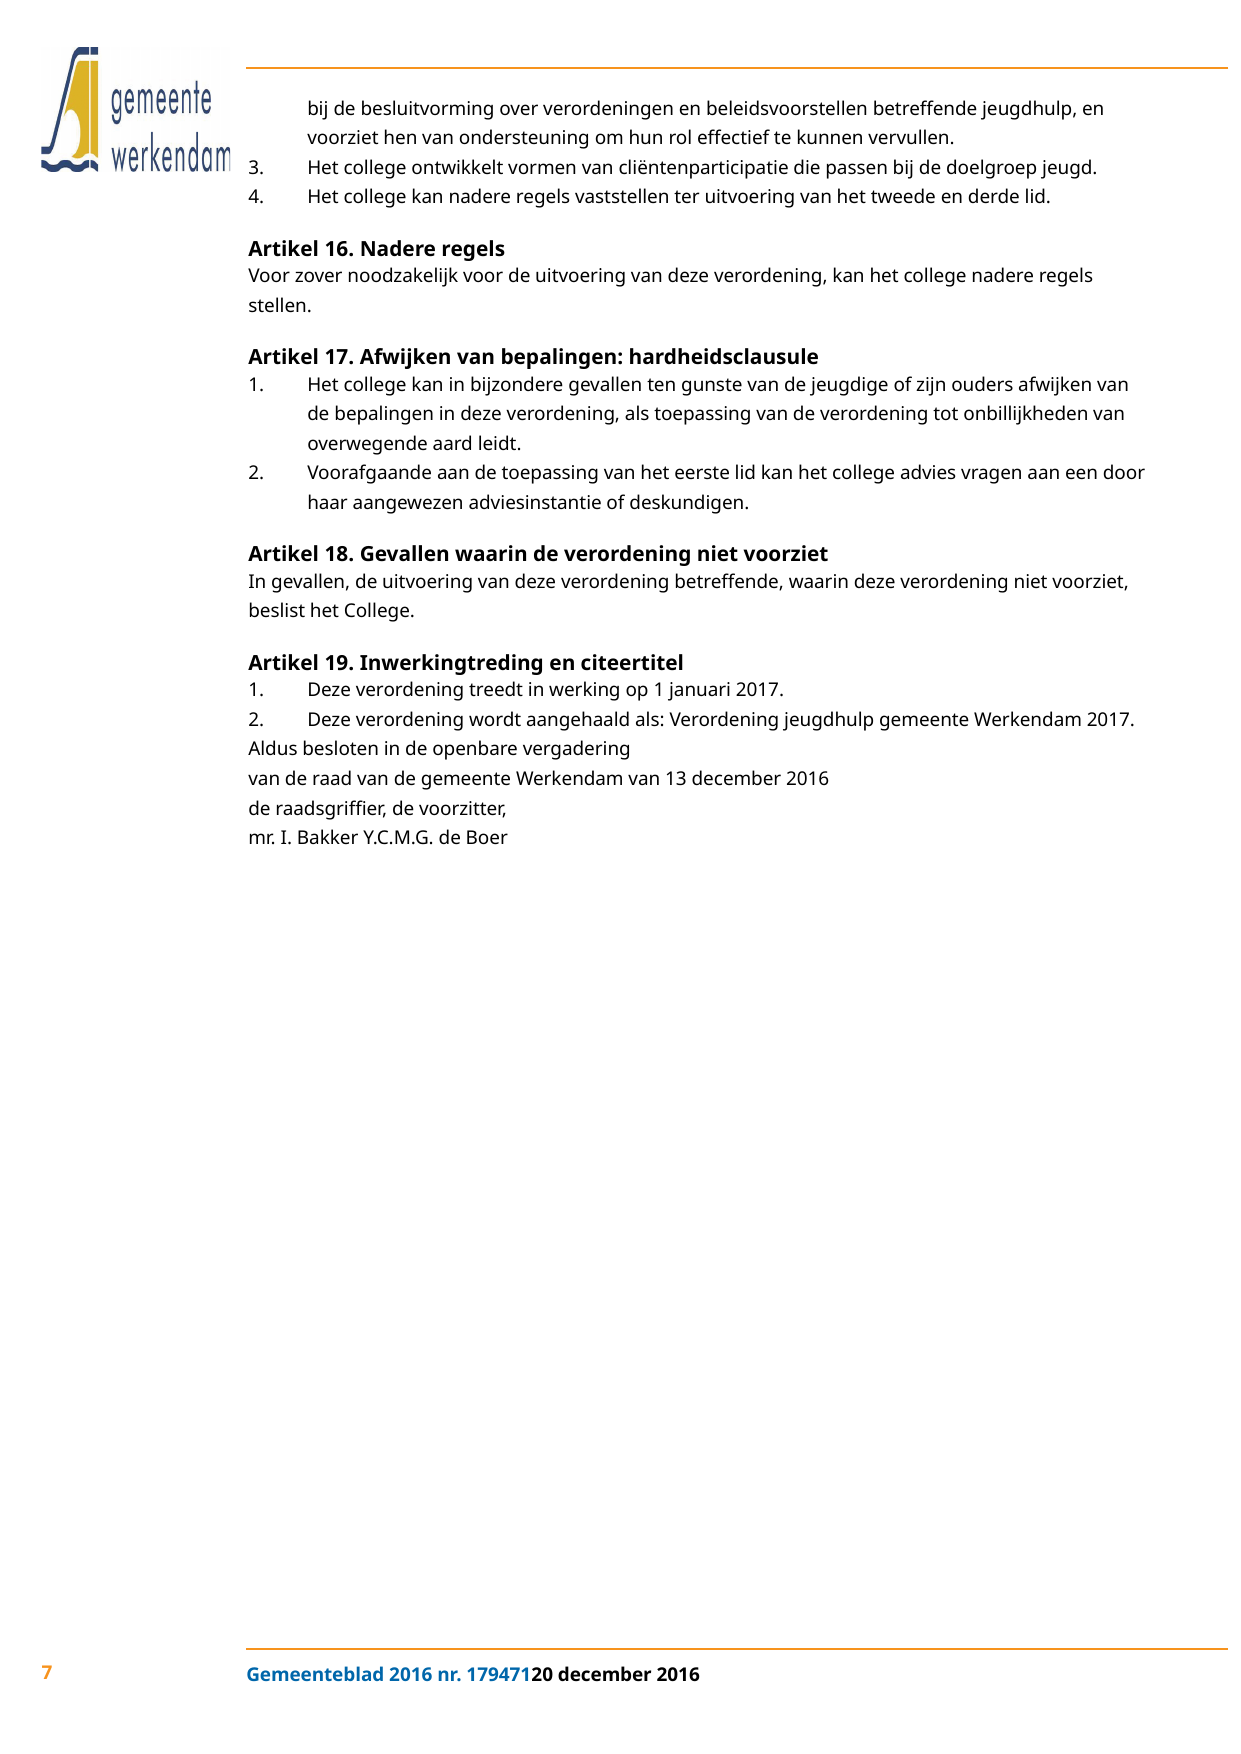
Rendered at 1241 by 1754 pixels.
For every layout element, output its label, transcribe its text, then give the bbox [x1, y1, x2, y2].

text van de raad van de gemeente Werkendam van 13 december 2016 [248, 765, 1152, 791]
text In gevallen, de uitvoering van deze verordening betreffende, waarin deze verordening niet voorziet, beslist het College. [248, 568, 1152, 623]
text Aldus besloten in de openbare vergadering [248, 736, 1152, 761]
text de raadsgriffier, de voorzitter, [248, 795, 1152, 821]
list Voorafgaande aan de toepassing van het eerste lid kan het college advies vragen aan een door haar aangewezen adviesinstantie of deskundigen. [248, 459, 1152, 515]
picture [41, 47, 231, 172]
text Artikel 18. Gevallen waarin de verordening niet voorziet [248, 539, 1152, 568]
list Het college ontwikkelt vormen van cliëntenparticipatie die passen bij de doelgroep jeugd. [248, 154, 1152, 180]
text Artikel 16. Nadere regels [248, 234, 1152, 262]
text Artikel 17. Afwijken van bepalingen: hardheidsclausule [248, 342, 1152, 371]
text mr. I. Bakker Y.C.M.G. de Boer [248, 824, 1152, 850]
text Artikel 19. Inwerkingtreding en citeertitel [248, 648, 1152, 676]
list Deze verordening treedt in werking op 1 januari 2017. [248, 676, 1152, 702]
list Het college kan in bijzondere gevallen ten gunste van de jeugdige of zijn ouders afwijken van de bepalingen in deze verordening, als toepassing van de verordening tot onbillijkheden van overwegende aard leidt. [248, 371, 1152, 456]
list bij de besluitvorming over verordeningen en beleidsvoorstellen betreffende jeugdhulp, en voorziet hen van ondersteuning om hun rol effectief te kunnen vervullen. [248, 95, 1152, 150]
text Voor zover noodzakelijk voor de uitvoering van deze verordening, kan het college nadere regels stellen. [248, 262, 1152, 318]
list Deze verordening wordt aangehaald als: Verordening jeugdhulp gemeente Werkendam 2017. [248, 706, 1152, 732]
list Het college kan nadere regels vaststellen ter uitvoering van het tweede en derde lid. [248, 183, 1152, 209]
